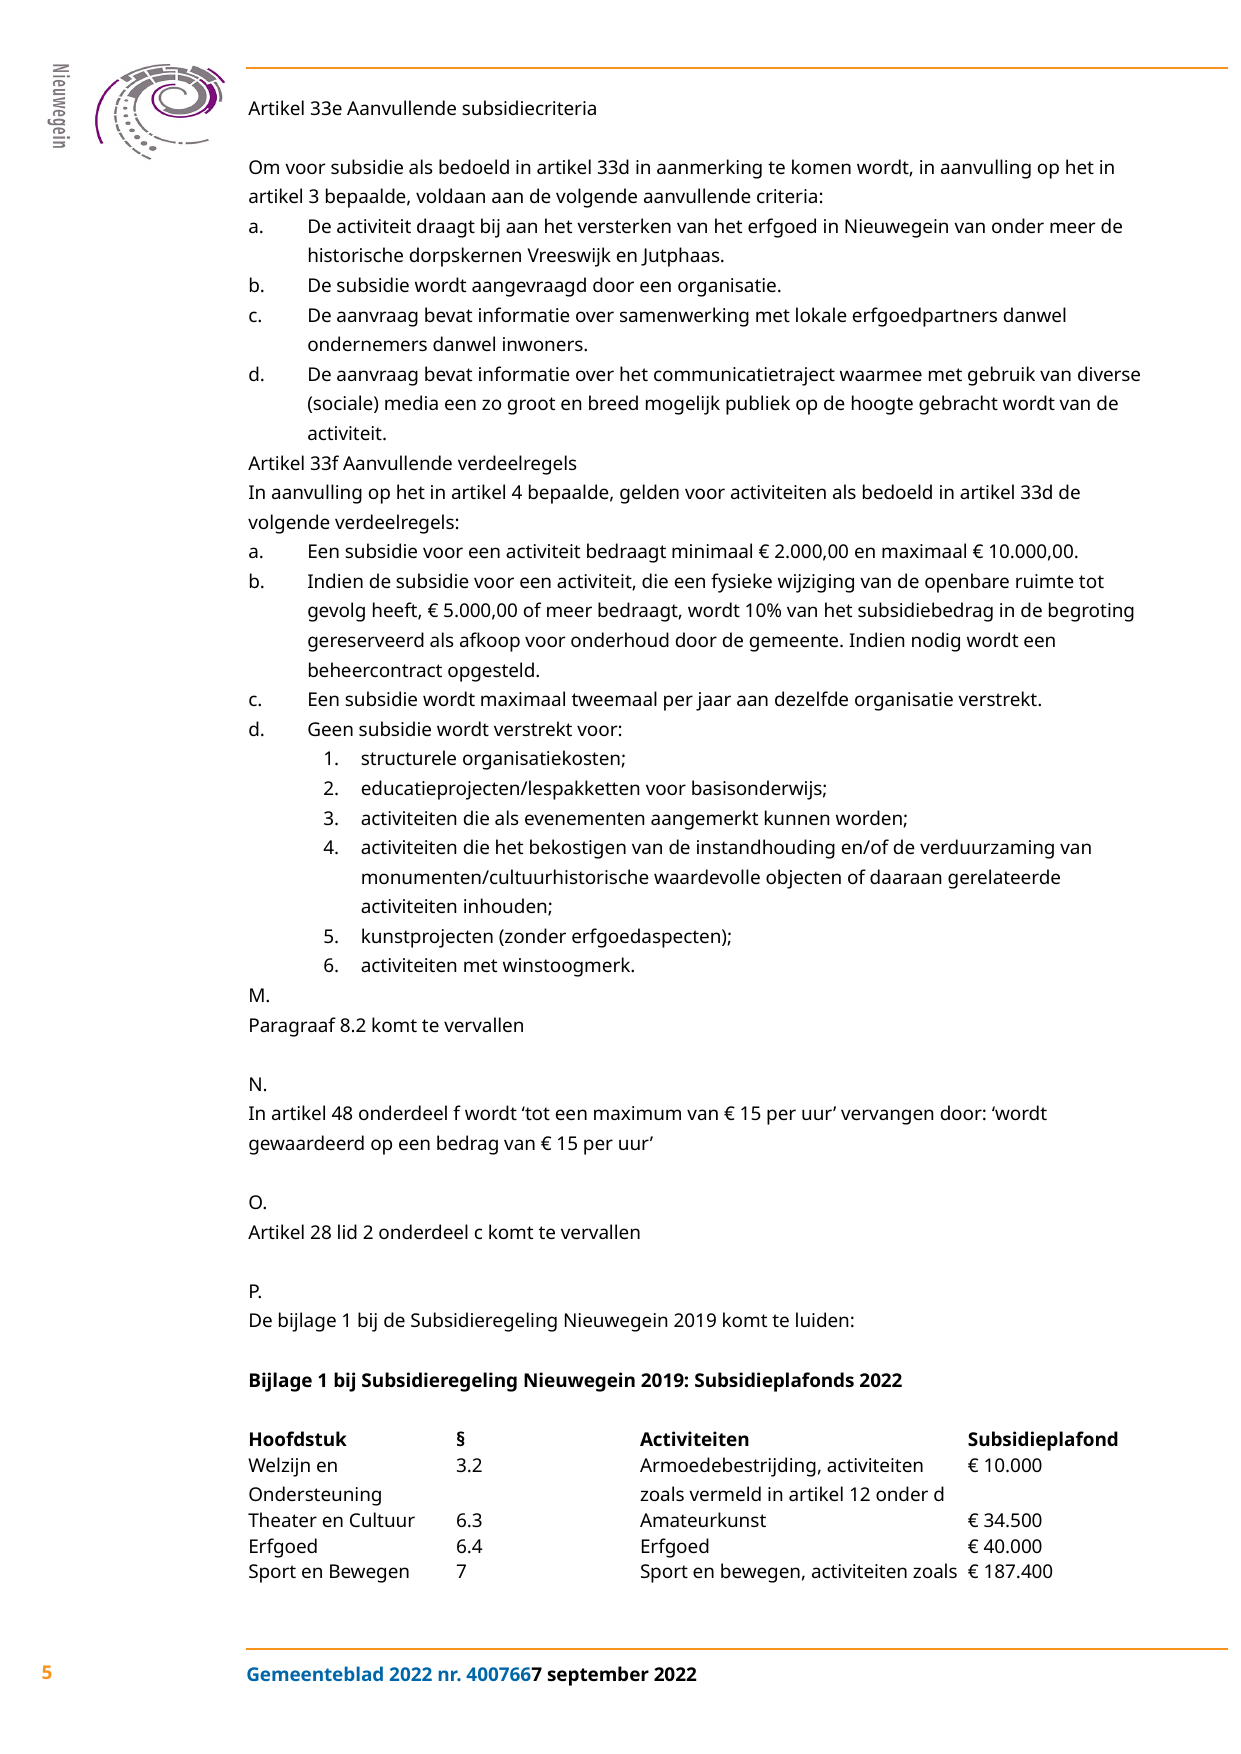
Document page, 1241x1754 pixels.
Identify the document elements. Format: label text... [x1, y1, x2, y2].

table_cell Sport en bewegen, activiteiten zoals [640, 1559, 968, 1584]
table_header § [456, 1426, 640, 1452]
list activiteiten die het bekostigen van de instandhouding en/of de verduurzaming van monumenten/cultuurhistorische waardevolle objecten of daaraan gerelateerde activiteiten inhouden; [323, 834, 1152, 919]
list De aanvraag bevat informatie over het communicatietraject waarmee met gebruik van diverse (sociale) media een zo groot en breed mogelijk publiek op de hoogte gebracht wordt van de activiteit. [248, 361, 1152, 446]
list educatieprojecten/lespakketten voor basisonderwijs; [323, 775, 1152, 801]
table_cell € 187.400 [968, 1559, 1152, 1584]
text Paragraaf 8.2 komt te vervallen [248, 1012, 1152, 1038]
list De subsidie wordt aangevraagd door een organisatie. [248, 272, 1152, 298]
text Om voor subsidie als bedoeld in artikel 33d in aanmerking te komen wordt, in aanvulling op het in artikel 3 bepaalde, voldaan aan de volgende aanvullende criteria: [248, 154, 1152, 209]
text In artikel 48 onderdeel f wordt ‘tot een maximum van € 15 per uur’ vervangen door: ‘wordt gewaardeerd op een bedrag van € 15 per uur’ [248, 1101, 1152, 1156]
text O. [248, 1189, 1152, 1215]
table_cell € 10.000 [968, 1452, 1152, 1507]
table_cell Erfgoed [640, 1533, 968, 1559]
table_cell Amateurkunst [640, 1507, 968, 1533]
table_cell € 40.000 [968, 1533, 1152, 1559]
table_cell € 34.500 [968, 1507, 1152, 1533]
text De bijlage 1 bij de Subsidieregeling Nieuwegein 2019 komt te luiden: [248, 1308, 1152, 1333]
text M. [248, 982, 1152, 1008]
list kunstprojecten (zonder erfgoedaspecten); [323, 923, 1152, 949]
table_cell 6.3 [456, 1507, 640, 1533]
table_header Activiteiten [640, 1426, 968, 1452]
text Artikel 28 lid 2 onderdeel c komt te vervallen [248, 1219, 1152, 1245]
text N. [248, 1071, 1152, 1097]
table_cell 7 [456, 1559, 640, 1584]
picture [41, 47, 231, 172]
text In aanvulling op het in artikel 4 bepaalde, gelden voor activiteiten als bedoeld in artikel 33d de volgende verdeelregels: [248, 479, 1152, 535]
list De activiteit draagt bij aan het versterken van het erfgoed in Nieuwegein van onder meer de historische dorpskernen Vreeswijk en Jutphaas. [248, 213, 1152, 268]
table_cell Erfgoed [248, 1533, 456, 1559]
list structurele organisatiekosten; [323, 746, 1152, 771]
table_cell Sport en Bewegen [248, 1559, 456, 1584]
list Een subsidie voor een activiteit bedraagt minimaal € 2.000,00 en maximaal € 10.000,00. [248, 538, 1152, 564]
table_cell 6.4 [456, 1533, 640, 1559]
table_cell Welzijn en Ondersteuning [248, 1452, 456, 1507]
table_header Hoofdstuk [248, 1426, 456, 1452]
table_cell 3.2 [456, 1452, 640, 1507]
text P. [248, 1278, 1152, 1304]
table_header Subsidieplafond [968, 1426, 1152, 1452]
list De aanvraag bevat informatie over samenwerking met lokale erfgoedpartners danwel ondernemers danwel inwoners. [248, 302, 1152, 357]
table_cell Armoedebestrijding, activiteiten zoals vermeld in artikel 12 onder d [640, 1452, 968, 1507]
list activiteiten met winstoogmerk. [323, 953, 1152, 978]
list Een subsidie wordt maximaal tweemaal per jaar aan dezelfde organisatie verstrekt. [248, 686, 1152, 712]
text Artikel 33f Aanvullende verdeelregels [248, 450, 1152, 476]
list Indien de subsidie voor een activiteit, die een fysieke wijziging van de openbare ruimte tot gevolg heeft, € 5.000,00 of meer bedraagt, wordt 10% van het subsidiebedrag in de begroting gereserveerd als afkoop voor onderhoud door de gemeente. Indien nodig wordt een beheercontract opgesteld. [248, 568, 1152, 683]
table_cell Theater en Cultuur [248, 1507, 456, 1533]
list Geen subsidie wordt verstrekt voor: [248, 716, 1152, 742]
text Artikel 33e Aanvullende subsidiecriteria [248, 95, 1152, 121]
list activiteiten die als evenementen aangemerkt kunnen worden; [323, 805, 1152, 831]
text Bijlage 1 bij Subsidieregeling Nieuwegein 2019: Subsidieplafonds 2022 [248, 1367, 1152, 1393]
